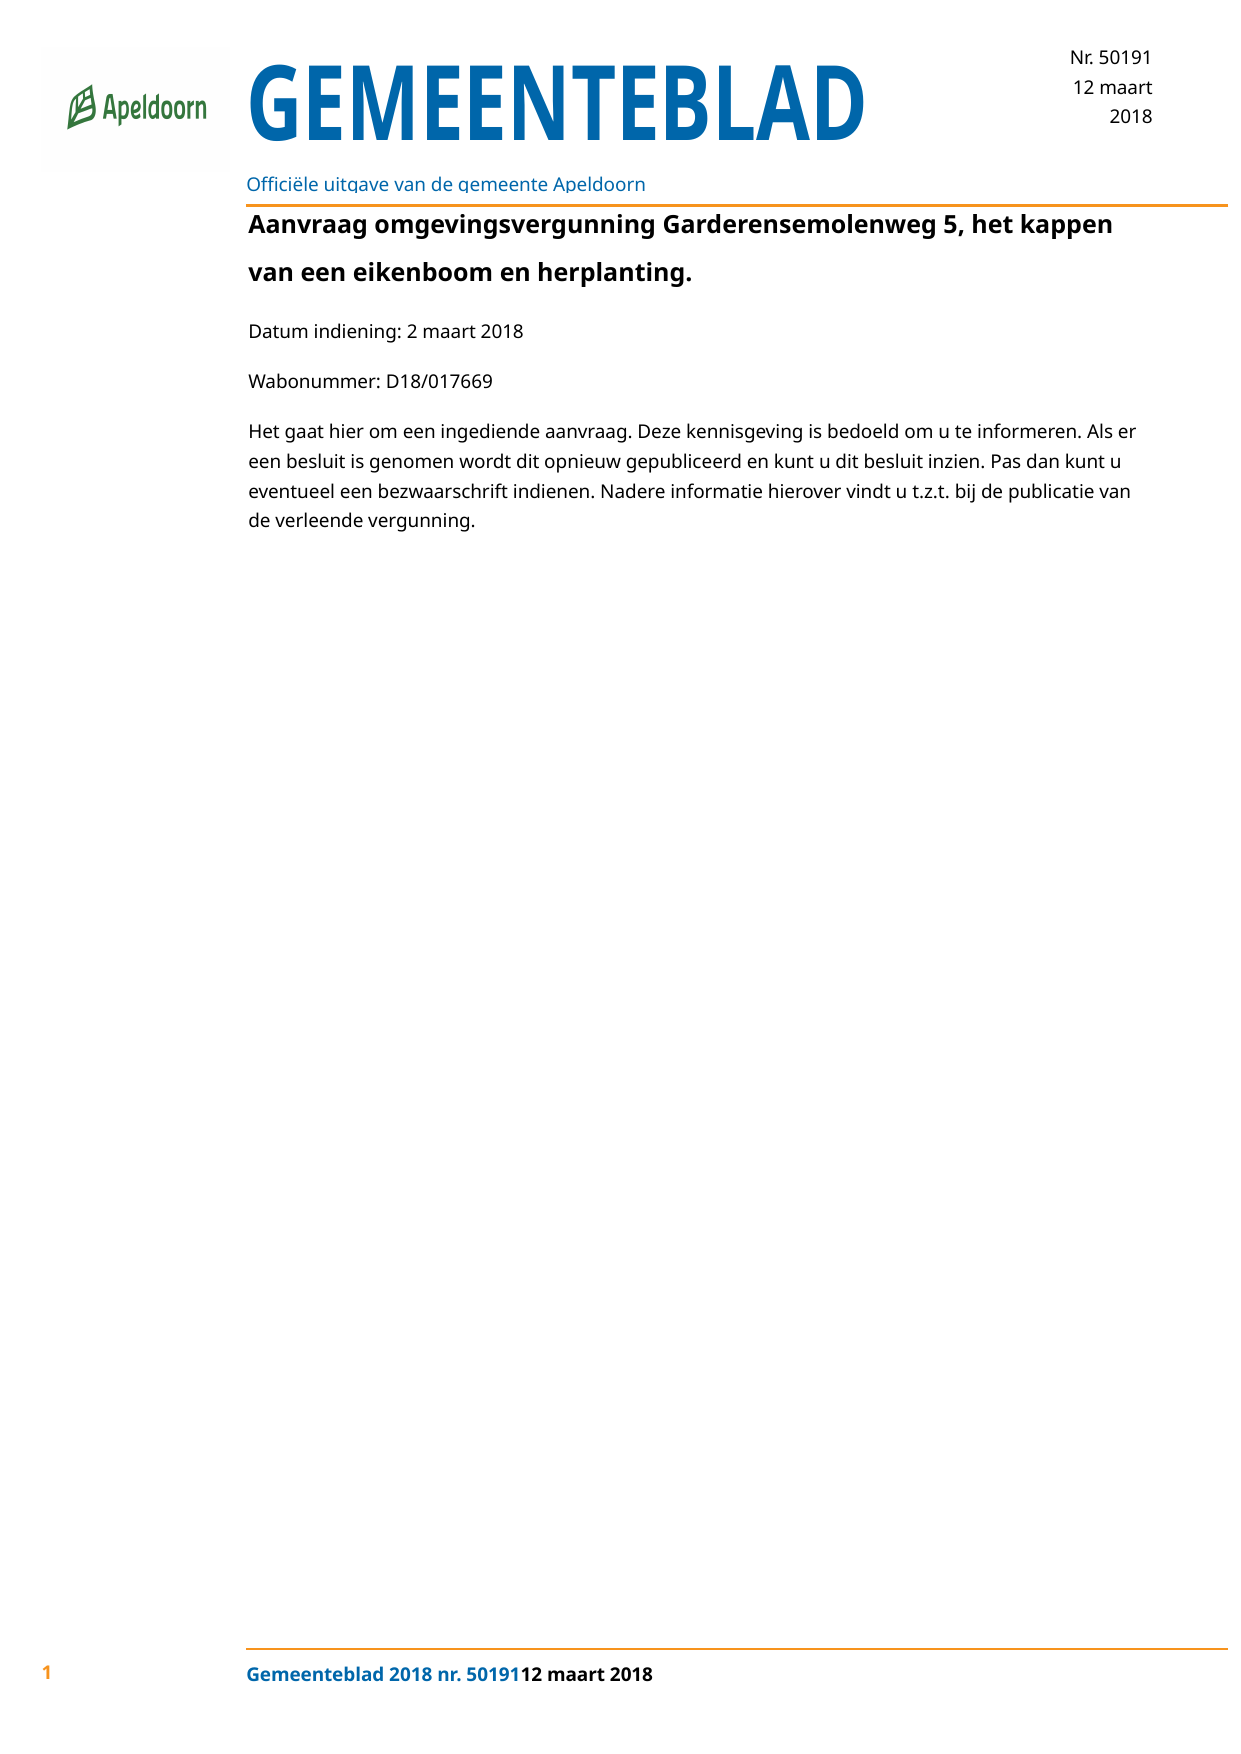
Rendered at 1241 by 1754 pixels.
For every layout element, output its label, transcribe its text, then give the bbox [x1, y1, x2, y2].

text Aanvraag omgevingsvergunning Garderensemolenweg 5, het kappen van een eikenboom en herplanting. [248, 207, 1152, 288]
picture [41, 47, 231, 172]
text Datum indiening: 2 maart 2018 [248, 318, 1152, 344]
text Het gaat hier om een ingediende aanvraag. Deze kennisgeving is bedoeld om u te informeren. Als er een besluit is genomen wordt dit opnieuw gepubliceerd en kunt u dit besluit inzien. Pas dan kunt u eventueel een bezwaarschrift indienen. Nadere informatie hierover vindt u t.z.t. bij de publicatie van de verleende vergunning. [248, 419, 1152, 533]
text Wabonummer: D18/017669 [248, 368, 1152, 394]
